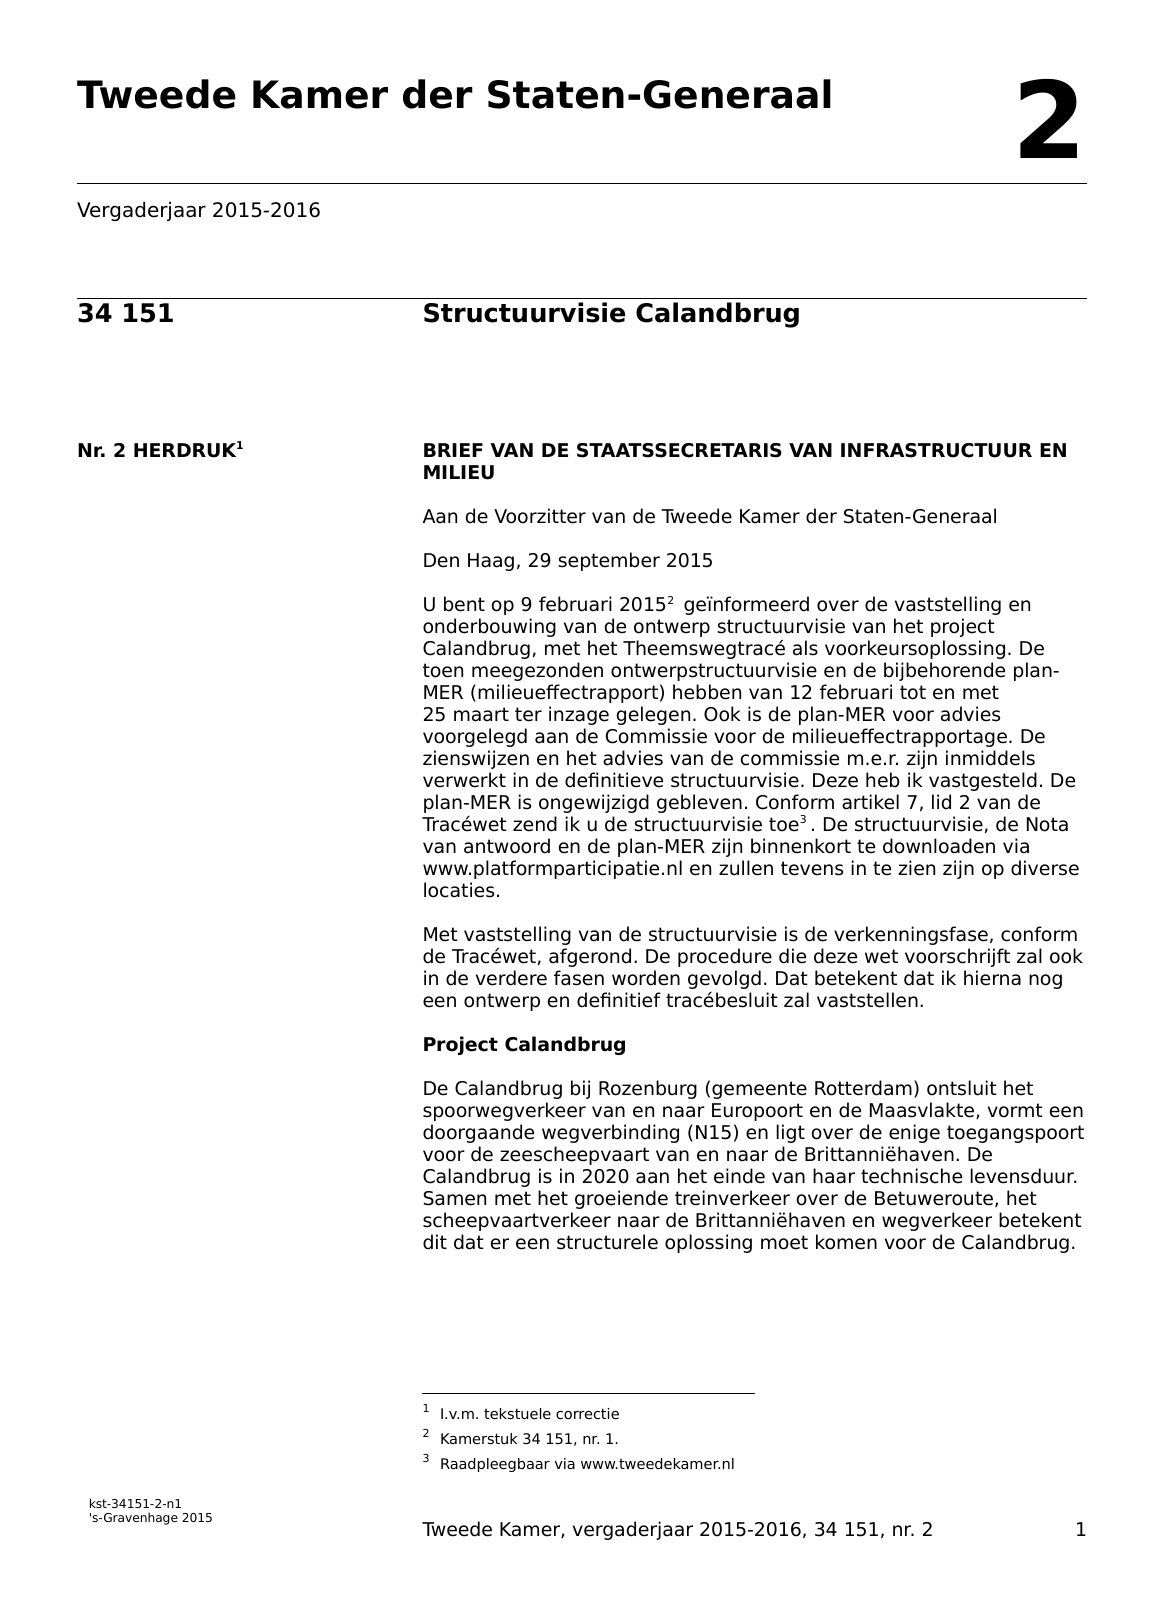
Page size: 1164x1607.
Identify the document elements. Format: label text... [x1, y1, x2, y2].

text U bent op 9 februari 2015 geïnformeerd over de vaststelling en onderbouwing van de ontwerp structuurvisie van het project Calandbrug, met het Theemswegtracé als voorkeursoplossing. De toen meegezonden ontwerpstructuurvisie en de bijbehorende plan-MER (milieueffectrapport) hebben van 12 februari tot en met 25 maart ter inzage gelegen. Ook is de plan-MER voor advies voorgelegd aan de Commissie voor de milieueffectrapportage. De zienswijzen en het advies van de commissie m.e.r. zijn inmiddels verwerkt in de definitieve structuurvisie. Deze heb ik vastgesteld. De plan-MER is ongewijzigd gebleven. Conform artikel 7, lid 2 van de Tracéwet zend ik u de structuurvisie toe. De structuurvisie, de Nota van antwoord en de plan-MER zijn binnenkort te downloaden via www.platformparticipatie.nl en zullen tevens in te zien zijn op diverse locaties. [422, 594, 1087, 902]
text De Calandbrug bij Rozenburg (gemeente Rotterdam) ontsluit het spoorwegverkeer van en naar Europoort en de Maasvlakte, vormt een doorgaande wegverbinding (N15) en ligt over de enige toegangspoort voor de zeescheepvaart van en naar de Brittanniëhaven. De Calandbrug is in 2020 aan het einde van haar technische levensduur. Samen met het groeiende treinverkeer over de Betuweroute, het scheepvaartverkeer naar de Brittanniëhaven en wegverkeer betekent dit dat er een structurele oplossing moet komen voor de Calandbrug. [422, 1078, 1087, 1254]
text kst-34151-2-n1 [88, 1497, 323, 1511]
text Aan de Voorzitter van de Tweede Kamer der Staten-Generaal [422, 506, 1087, 528]
subtitle 34 151 Structuurvisie Calandbrug [77, 299, 1087, 329]
text Den Haag, 29 september 2015 [422, 550, 1087, 572]
subtitle Nr. 2 HERDRUK BRIEF VAN DE STAATSSECRETARIS VAN INFRASTRUCTUUR EN MILIEU [77, 440, 1087, 484]
table_cell Vergaderjaar 2015-2016 [77, 184, 1087, 298]
text Kamerstuk 34 151, nr. 1. [422, 1427, 1087, 1449]
text 's-Gravenhage 2015 [88, 1511, 323, 1525]
text I.v.m. tekstuele correctie [422, 1402, 1087, 1424]
table_header 2 [886, 59, 1087, 183]
text Raadpleegbaar via www.tweedekamer.nl [422, 1452, 1087, 1474]
text Met vaststelling van de structuurvisie is de verkenningsfase, conform de Tracéwet, afgerond. De procedure die deze wet voorschrijft zal ook in de verdere fasen worden gevolgd. Dat betekent dat ik hierna nog een ontwerp en definitief tracébesluit zal vaststellen. [422, 924, 1087, 1012]
table_header Tweede Kamer der Staten-Generaal [77, 59, 886, 183]
subtitle Project Calandbrug [422, 1034, 1087, 1056]
